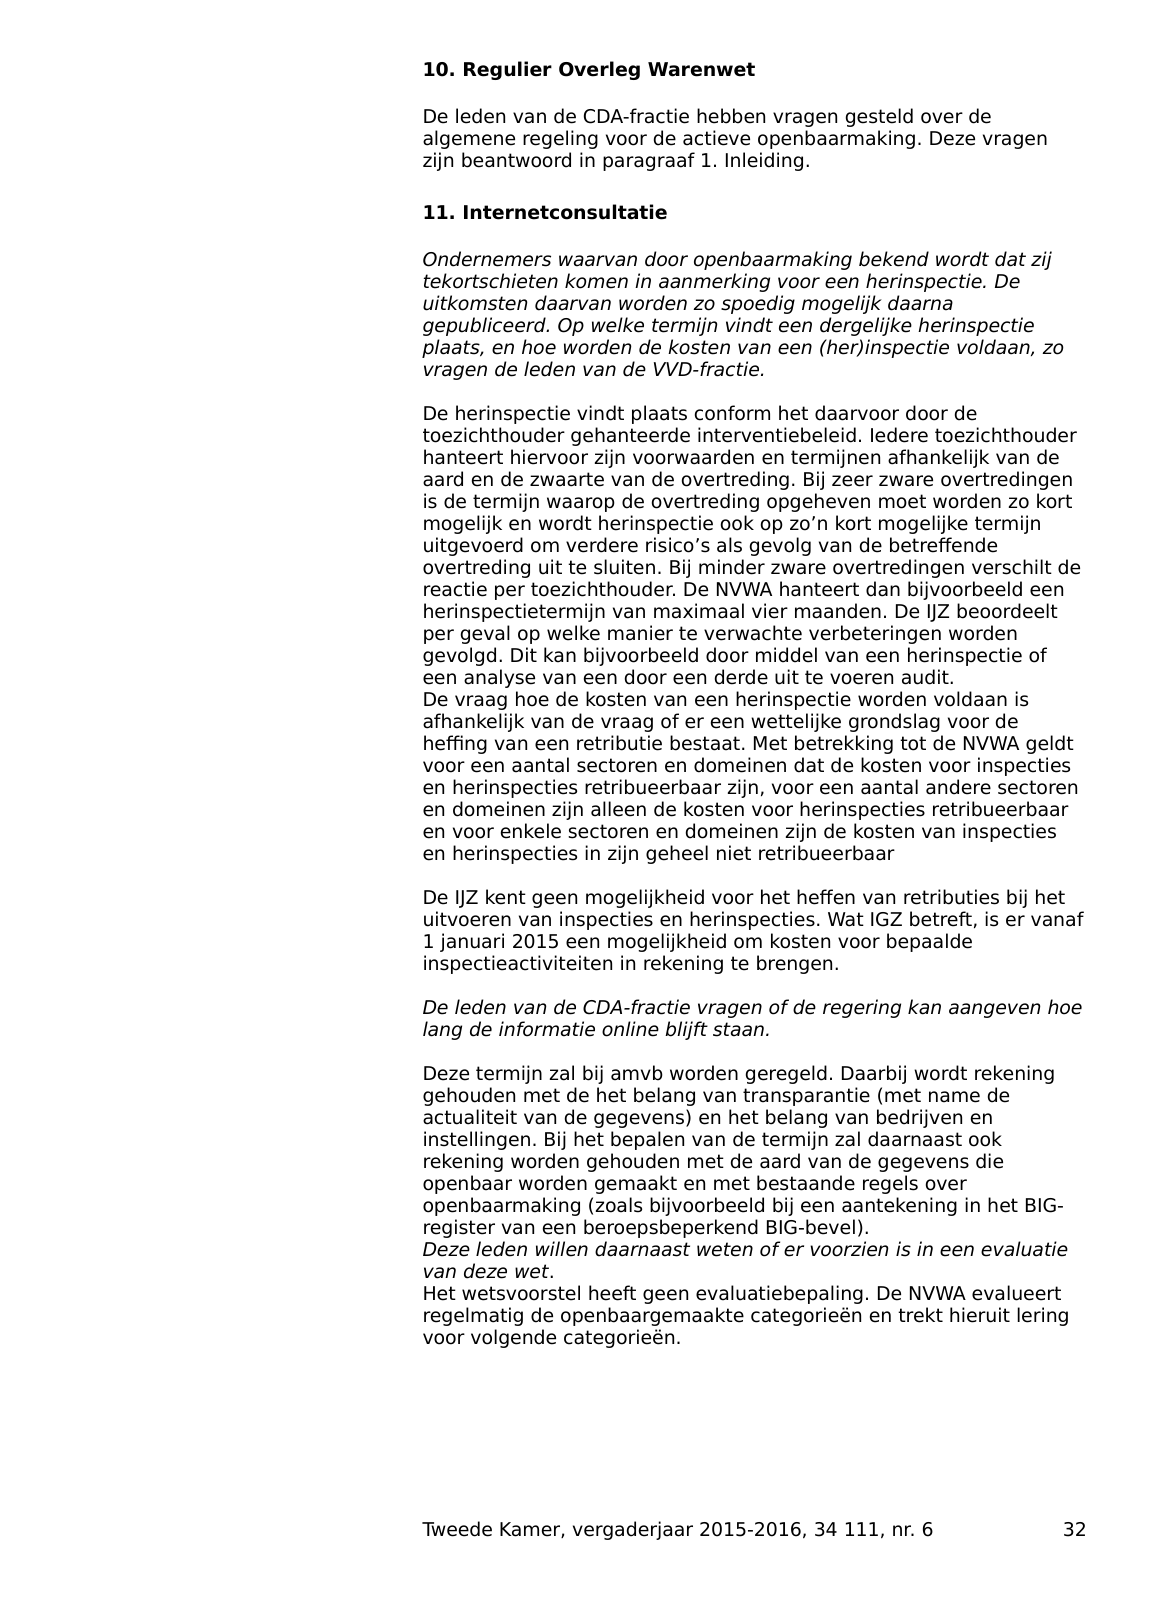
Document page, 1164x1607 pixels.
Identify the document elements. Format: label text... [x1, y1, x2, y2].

text De leden van de CDA-fractie vragen of de regering kan aangeven hoe lang de informatie online blijft staan. [422, 997, 1087, 1041]
text De herinspectie vindt plaats conform het daarvoor door de toezichthouder gehanteerde interventiebeleid. Iedere toezichthouder hanteert hiervoor zijn voorwaarden en termijnen afhankelijk van de aard en de zwaarte van de overtreding. Bij zeer zware overtredingen is de termijn waarop de overtreding opgeheven moet worden zo kort mogelijk en wordt herinspectie ook op zo’n kort mogelijke termijn uitgevoerd om verdere risico’s als gevolg van de betreffende overtreding uit te sluiten. Bij minder zware overtredingen verschilt de reactie per toezichthouder. De NVWA hanteert dan bijvoorbeeld een herinspectietermijn van maximaal vier maanden. De IJZ beoordeelt per geval op welke manier te verwachte verbeteringen worden gevolgd. Dit kan bijvoorbeeld door middel van een herinspectie of een analyse van een door een derde uit te voeren audit. [422, 403, 1087, 689]
text De leden van de CDA-fractie hebben vragen gesteld over de algemene regeling voor de actieve openbaarmaking. Deze vragen zijn beantwoord in paragraaf 1. Inleiding. [422, 106, 1087, 172]
text De IJZ kent geen mogelijkheid voor het heffen van retributies bij het uitvoeren van inspecties en herinspecties. Wat IGZ betreft, is er vanaf 1 januari 2015 een mogelijkheid om kosten voor bepaalde inspectieactiviteiten in rekening te brengen. [422, 887, 1087, 975]
text Ondernemers waarvan door openbaarmaking bekend wordt dat zij tekortschieten komen in aanmerking voor een herinspectie. De uitkomsten daarvan worden zo spoedig mogelijk daarna gepubliceerd. Op welke termijn vindt een dergelijke herinspectie plaats, en hoe worden de kosten van een (her)inspectie voldaan, zo vragen de leden van de VVD-fractie. [422, 249, 1087, 381]
text Het wetsvoorstel heeft geen evaluatiebepaling. De NVWA evalueert regelmatig de openbaargemaakte categorieën en trekt hieruit lering voor volgende categorieën. [422, 1283, 1087, 1349]
subtitle 10. Regulier Overleg Warenwet [422, 59, 1087, 81]
text De vraag hoe de kosten van een herinspectie worden voldaan is afhankelijk van de vraag of er een wettelijke grondslag voor de heffing van een retributie bestaat. Met betrekking tot de NVWA geldt voor een aantal sectoren en domeinen dat de kosten voor inspecties en herinspecties retribueerbaar zijn, voor een aantal andere sectoren en domeinen zijn alleen de kosten voor herinspecties retribueerbaar en voor enkele sectoren en domeinen zijn de kosten van inspecties en herinspecties in zijn geheel niet retribueerbaar [422, 689, 1087, 864]
text Deze leden willen daarnaast weten of er voorzien is in een evaluatie van deze wet. [422, 1239, 1087, 1283]
subtitle 11. Internetconsultatie [422, 202, 1087, 224]
text Deze termijn zal bij amvb worden geregeld. Daarbij wordt rekening gehouden met de het belang van transparantie (met name de actualiteit van de gegevens) en het belang van bedrijven en instellingen. Bij het bepalen van de termijn zal daarnaast ook rekening worden gehouden met de aard van de gegevens die openbaar worden gemaakt en met bestaande regels over openbaarmaking (zoals bijvoorbeeld bij een aantekening in het BIG-register van een beroepsbeperkend BIG-bevel). [422, 1063, 1087, 1239]
